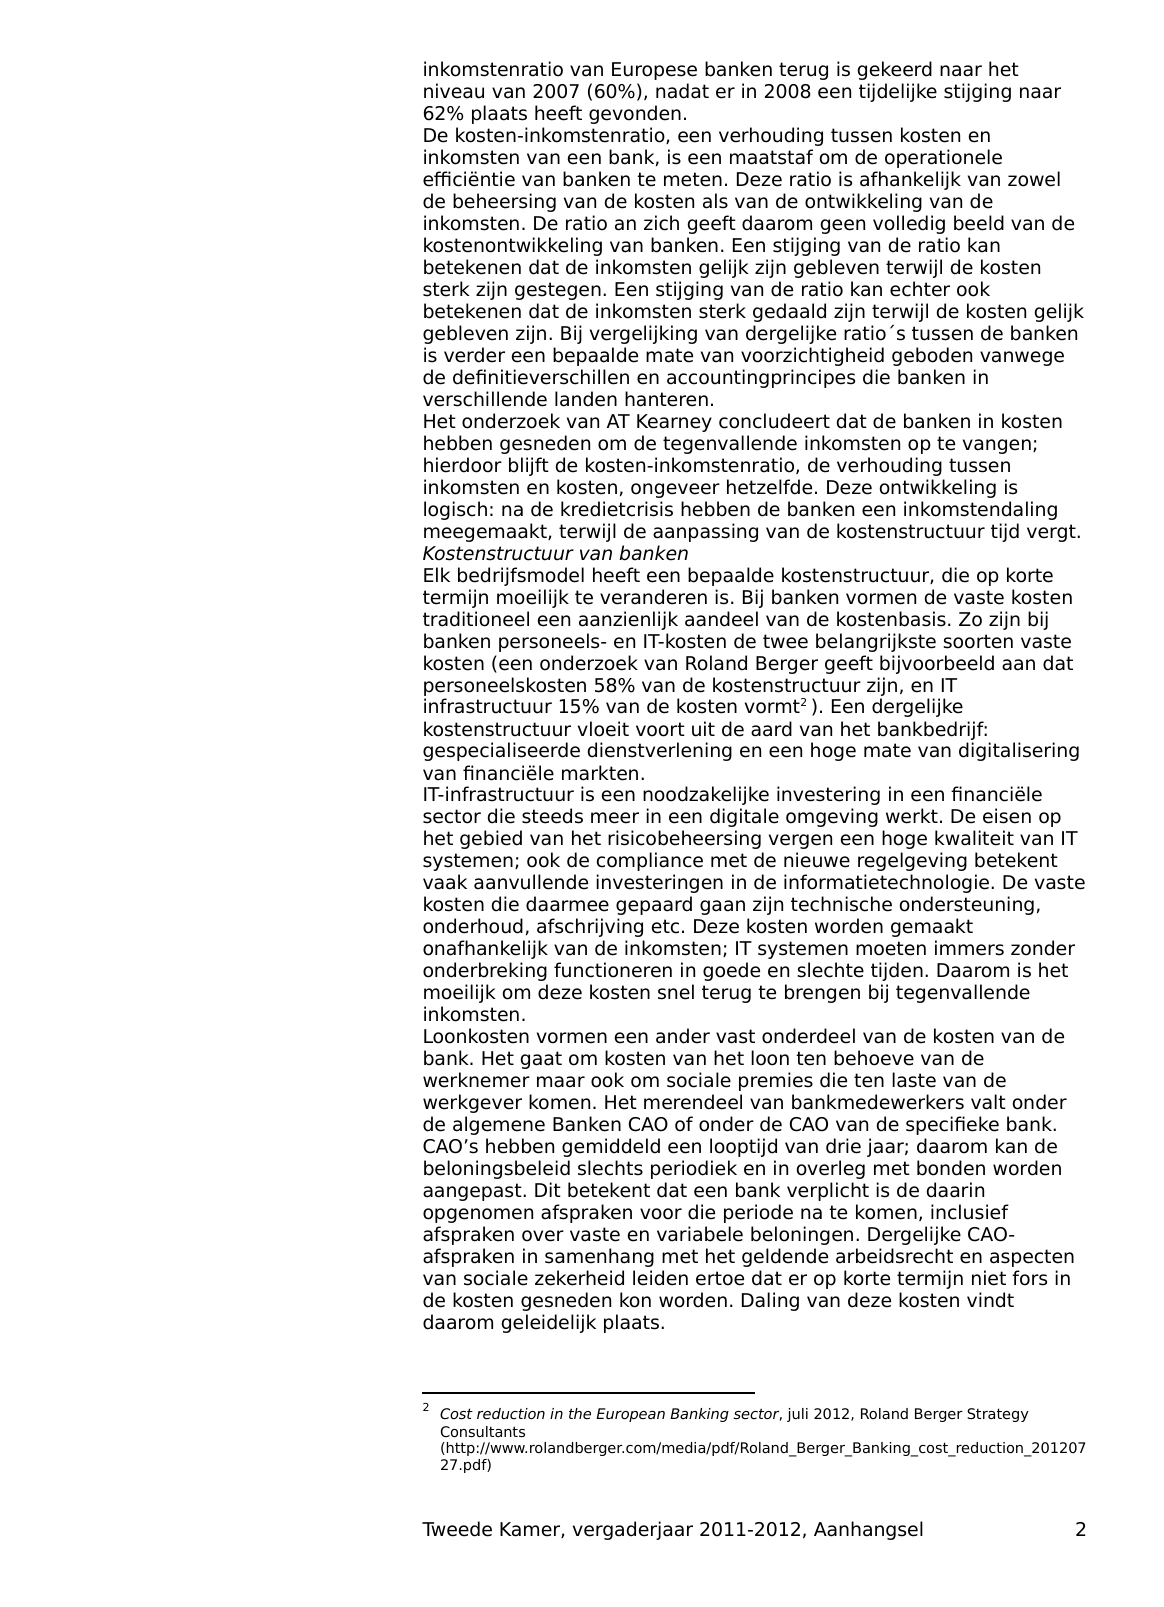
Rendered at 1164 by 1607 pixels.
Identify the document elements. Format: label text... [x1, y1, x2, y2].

text Loonkosten vormen een ander vast onderdeel van de kosten van de bank. Het gaat om kosten van het loon ten behoeve van de werknemer maar ook om sociale premies die ten laste van de werkgever komen. Het merendeel van bankmedewerkers valt onder de algemene Banken CAO of onder de CAO van de specifieke bank. CAO’s hebben gemiddeld een looptijd van drie jaar; daarom kan de beloningsbeleid slechts periodiek en in overleg met bonden worden aangepast. Dit betekent dat een bank verplicht is de daarin opgenomen afspraken voor die periode na te komen, inclusief afspraken over vaste en variabele beloningen. Dergelijke CAO-afspraken in samenhang met het geldende arbeidsrecht en aspecten van sociale zekerheid leiden ertoe dat er op korte termijn niet fors in de kosten gesneden kon worden. Daling van deze kosten vindt daarom geleidelijk plaats. [422, 1026, 1087, 1334]
text De kosten-inkomstenratio, een verhouding tussen kosten en inkomsten van een bank, is een maatstaf om de operationele efficiëntie van banken te meten. Deze ratio is afhankelijk van zowel de beheersing van de kosten als van de ontwikkeling van de inkomsten. De ratio an zich geeft daarom geen volledig beeld van de kostenontwikkeling van banken. Een stijging van de ratio kan betekenen dat de inkomsten gelijk zijn gebleven terwijl de kosten sterk zijn gestegen. Een stijging van de ratio kan echter ook betekenen dat de inkomsten sterk gedaald zijn terwijl de kosten gelijk gebleven zijn. Bij vergelijking van dergelijke ratio´s tussen de banken is verder een bepaalde mate van voorzichtigheid geboden vanwege de definitieverschillen en accountingprincipes die banken in verschillende landen hanteren. [422, 125, 1087, 411]
text IT-infrastructuur is een noodzakelijke investering in een financiële sector die steeds meer in een digitale omgeving werkt. De eisen op het gebied van het risicobeheersing vergen een hoge kwaliteit van IT systemen; ook de compliance met de nieuwe regelgeving betekent vaak aanvullende investeringen in de informatietechnologie. De vaste kosten die daarmee gepaard gaan zijn technische ondersteuning, onderhoud, afschrijving etc. Deze kosten worden gemaakt onafhankelijk van de inkomsten; IT systemen moeten immers zonder onderbreking functioneren in goede en slechte tijden. Daarom is het moeilijk om deze kosten snel terug te brengen bij tegenvallende inkomsten. [422, 784, 1087, 1026]
text Het onderzoek van AT Kearney concludeert dat de banken in kosten hebben gesneden om de tegenvallende inkomsten op te vangen; hierdoor blijft de kosten-inkomstenratio, de verhouding tussen inkomsten en kosten, ongeveer hetzelfde. Deze ontwikkeling is logisch: na de kredietcrisis hebben de banken een inkomstendaling meegemaakt, terwijl de aanpassing van de kostenstructuur tijd vergt. [422, 411, 1087, 543]
text Cost reduction in the European Banking sector, juli 2012, Roland Berger Strategy Consultants (http://www.rolandberger.com/media/pdf/Roland_Berger_Banking_cost_reduction_20120727.pdf) [422, 1402, 1087, 1474]
text inkomstenratio van Europese banken terug is gekeerd naar het niveau van 2007 (60%), nadat er in 2008 een tijdelijke stijging naar 62% plaats heeft gevonden. [422, 59, 1087, 125]
text Kostenstructuur van banken [422, 543, 1087, 564]
text Elk bedrijfsmodel heeft een bepaalde kostenstructuur, die op korte termijn moeilijk te veranderen is. Bij banken vormen de vaste kosten traditioneel een aanzienlijk aandeel van de kostenbasis. Zo zijn bij banken personeels- en IT-kosten de twee belangrijkste soorten vaste kosten (een onderzoek van Roland Berger geeft bijvoorbeeld aan dat personeelskosten 58% van de kostenstructuur zijn, en IT infrastructuur 15% van de kosten vormt). Een dergelijke kostenstructuur vloeit voort uit de aard van het bankbedrijf: gespecialiseerde dienstverlening en een hoge mate van digitalisering van financiële markten. [422, 564, 1087, 784]
